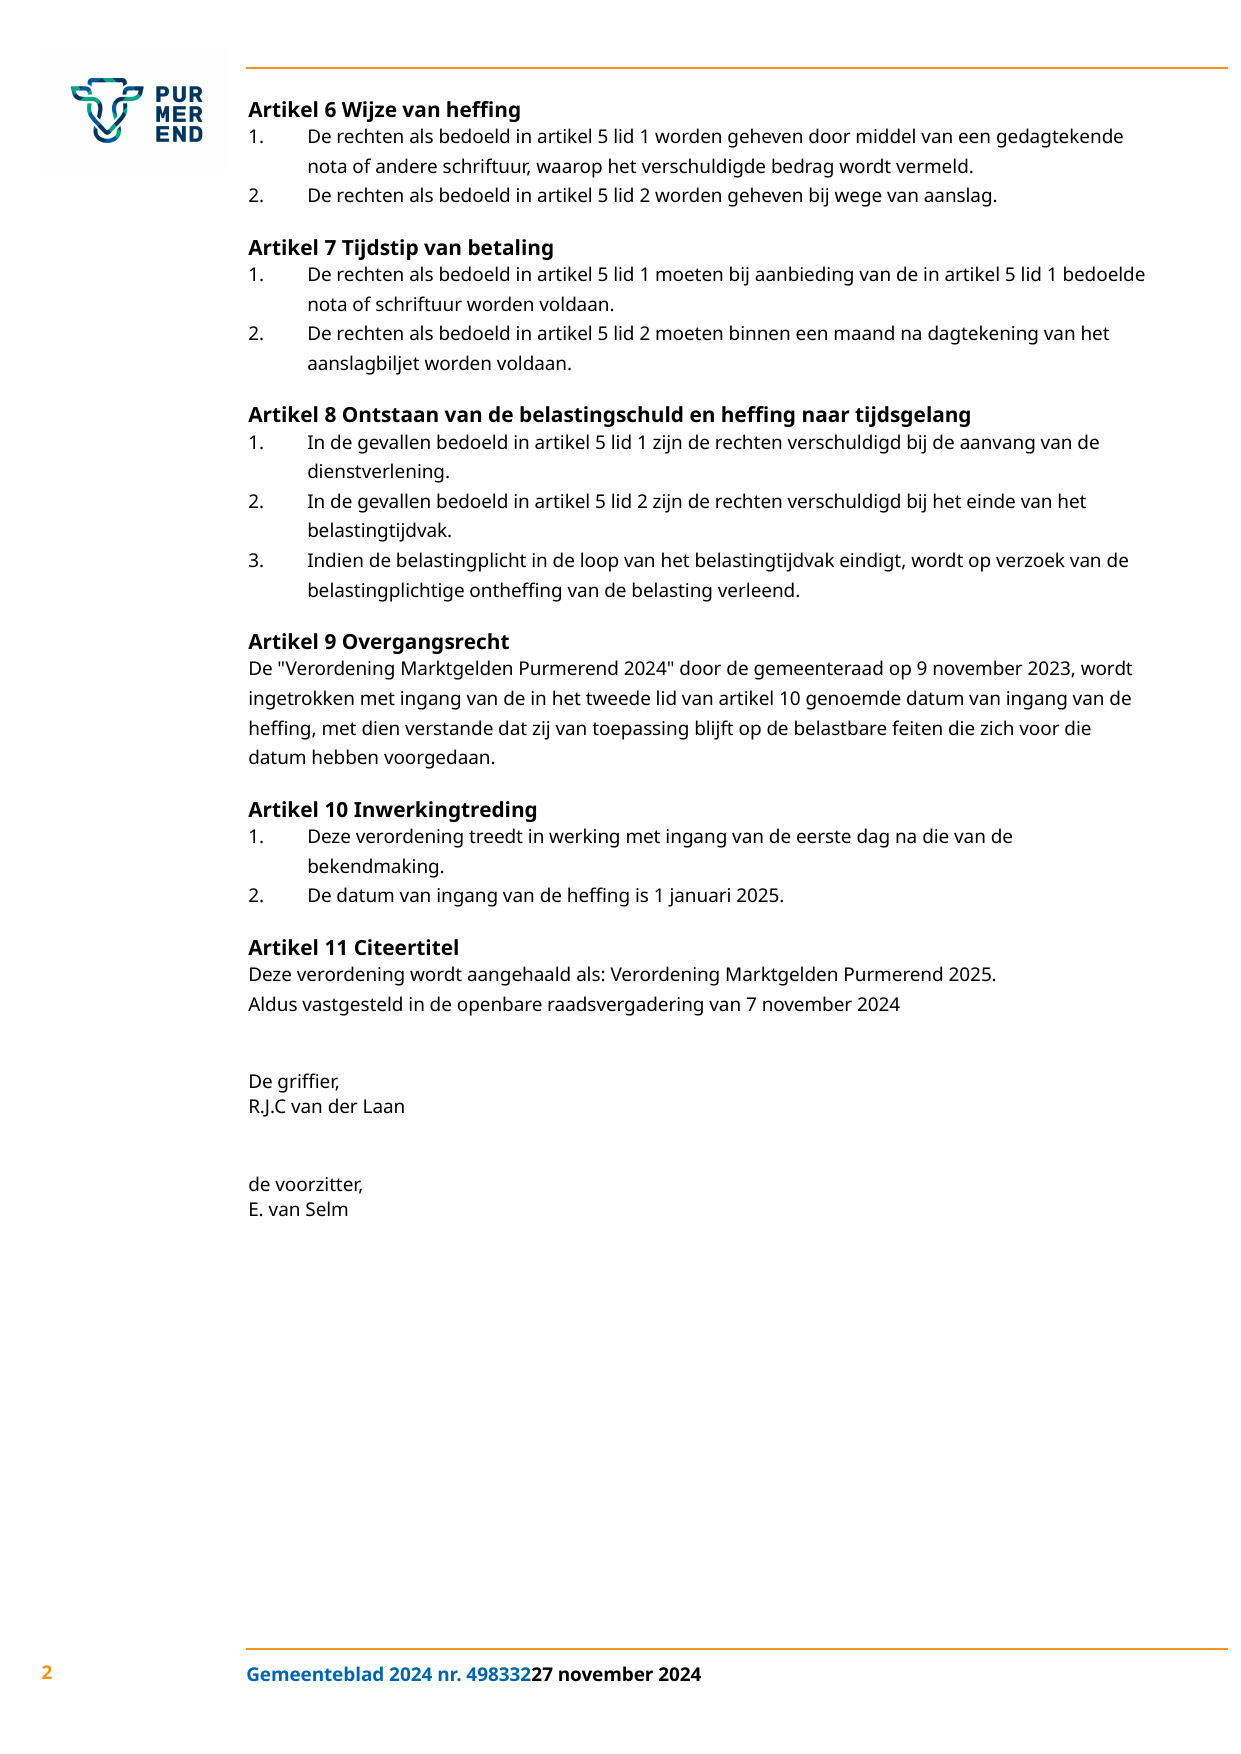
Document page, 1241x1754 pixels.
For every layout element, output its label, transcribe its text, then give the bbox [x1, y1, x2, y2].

text E. van Selm [248, 1197, 1152, 1222]
list In de gevallen bedoeld in artikel 5 lid 1 zijn de rechten verschuldigd bij de aanvang van de dienstverlening. [248, 429, 1152, 484]
picture [41, 47, 231, 172]
list De datum van ingang van de heffing is 1 januari 2025. [248, 882, 1152, 908]
text Artikel 7 Tijdstip van betaling [248, 233, 1152, 261]
list De rechten als bedoeld in artikel 5 lid 2 moeten binnen een maand na dagtekening van het aanslagbiljet worden voldaan. [248, 320, 1152, 376]
text Artikel 11 Citeertitel [248, 933, 1152, 961]
text Artikel 10 Inwerkingtreding [248, 795, 1152, 823]
text Artikel 9 Overgangsrecht [248, 627, 1152, 656]
list De rechten als bedoeld in artikel 5 lid 1 worden geheven door middel van een gedagtekende nota of andere schriftuur, waarop het verschuldigde bedrag wordt vermeld. [248, 123, 1152, 178]
text de voorzitter, [248, 1171, 1152, 1197]
text Artikel 6 Wijze van heffing [248, 95, 1152, 123]
text Artikel 8 Ontstaan van de belastingschuld en heffing naar tijdsgelang [248, 400, 1152, 429]
list Indien de belastingplicht in de loop van het belastingtijdvak eindigt, wordt op verzoek van de belastingplichtige ontheffing van de belasting verleend. [248, 547, 1152, 602]
list In de gevallen bedoeld in artikel 5 lid 2 zijn de rechten verschuldigd bij het einde van het belastingtijdvak. [248, 488, 1152, 543]
list De rechten als bedoeld in artikel 5 lid 1 moeten bij aanbieding van de in artikel 5 lid 1 bedoelde nota of schriftuur worden voldaan. [248, 261, 1152, 317]
text De griffier, [248, 1068, 1152, 1094]
list De rechten als bedoeld in artikel 5 lid 2 worden geheven bij wege van aanslag. [248, 182, 1152, 208]
text Deze verordening wordt aangehaald als: Verordening Marktgelden Purmerend 2025. [248, 961, 1152, 987]
list Deze verordening treedt in werking met ingang van de eerste dag na die van de bekendmaking. [248, 823, 1152, 878]
text R.J.C van der Laan [248, 1094, 1152, 1119]
text Aldus vastgesteld in de openbare raadsvergadering van 7 november 2024 [248, 991, 1152, 1017]
text De "Verordening Marktgelden Purmerend 2024" door de gemeenteraad op 9 november 2023, wordt ingetrokken met ingang van de in het tweede lid van artikel 10 genoemde datum van ingang van de heffing, met dien verstande dat zij van toepassing blijft op de belastbare feiten die zich voor die datum hebben voorgedaan. [248, 656, 1152, 770]
